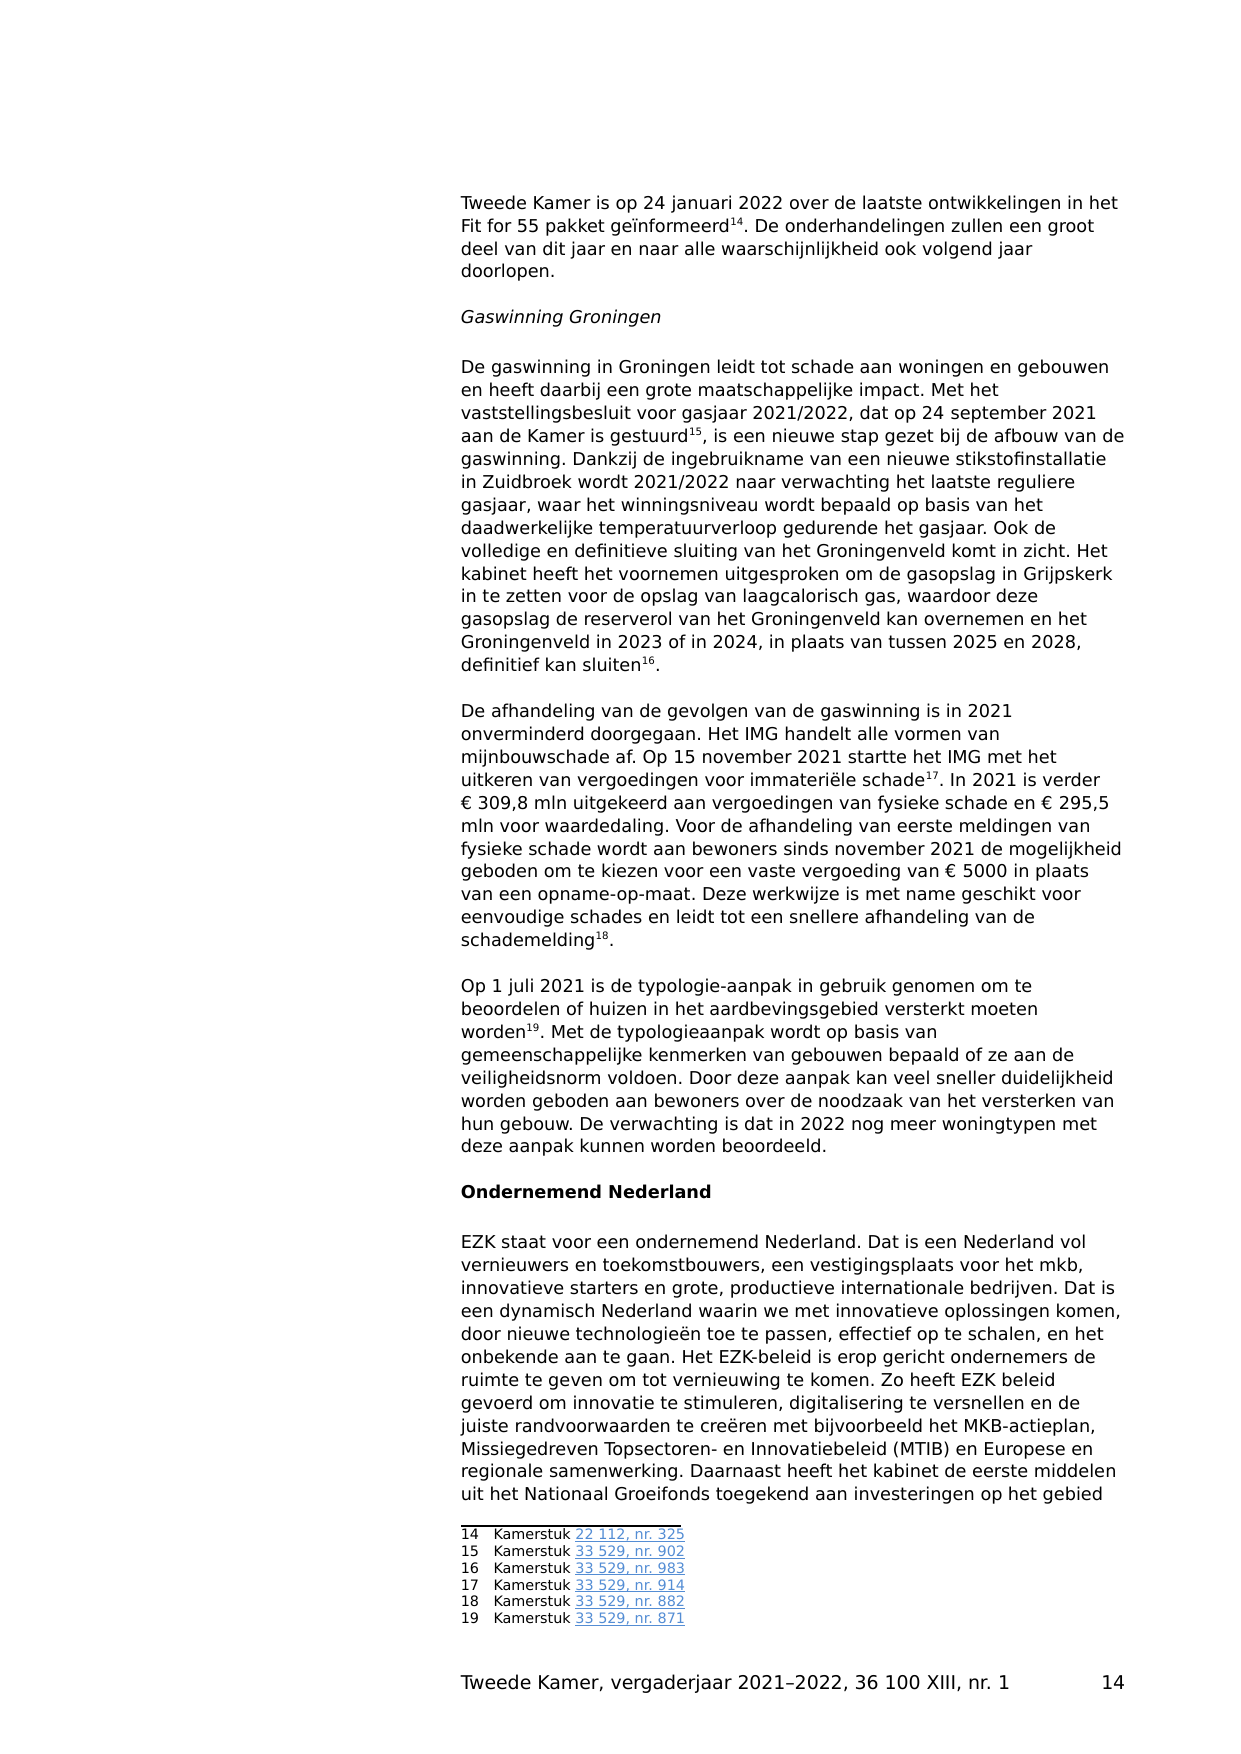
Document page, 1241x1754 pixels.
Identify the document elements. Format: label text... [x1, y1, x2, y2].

text De gaswinning in Groningen leidt tot schade aan woningen en gebouwen en heeft daarbij een grote maatschappelijke impact. Met het vaststellingsbesluit voor gasjaar 2021/2022, dat op 24 september 2021 aan de Kamer is gestuurd, is een nieuwe stap gezet bij de afbouw van de gaswinning. Dankzij de ingebruikname van een nieuwe stikstofinstallatie in Zuidbroek wordt 2021/2022 naar verwachting het laatste reguliere gasjaar, waar het winningsniveau wordt bepaald op basis van het daadwerkelijke temperatuurverloop gedurende het gasjaar. Ook de volledige en definitieve sluiting van het Groningenveld komt in zicht. Het kabinet heeft het voornemen uitgesproken om de gasopslag in Grijpskerk in te zetten voor de opslag van laagcalorisch gas, waardoor deze gasopslag de reserverol van het Groningenveld kan overnemen en het Groningenveld in 2023 of in 2024, in plaats van tussen 2025 en 2028, definitief kan sluiten. [461, 355, 1125, 676]
text Ondernemend Nederland [461, 1180, 1125, 1203]
text __Kamerstuk 33 529, nr. 914 [461, 1577, 1125, 1593]
text Tweede Kamer is op 24 januari 2022 over de laatste ontwikkelingen in het Fit for 55 pakket geïnformeerd. De onderhandelingen zullen een groot deel van dit jaar en naar alle waarschijnlijkheid ook volgend jaar doorlopen. [461, 191, 1125, 282]
text Op 1 juli 2021 is de typologie-aanpak in gebruik genomen om te beoordelen of huizen in het aardbevingsgebied versterkt moeten worden. Met de typologieaanpak wordt op basis van gemeenschappelijke kenmerken van gebouwen bepaald of ze aan de veiligheidsnorm voldoen. Door deze aanpak kan veel sneller duidelijkheid worden geboden aan bewoners over de noodzaak van het versterken van hun gebouw. De verwachting is dat in 2022 nog meer woningtypen met deze aanpak kunnen worden beoordeeld. [461, 974, 1125, 1157]
text __Kamerstuk 33 529, nr. 871 [461, 1610, 1125, 1627]
text __Kamerstuk 33 529, nr. 983 [461, 1560, 1125, 1577]
text Gaswinning Groningen [461, 305, 1125, 328]
text __Kamerstuk 22 112, nr. 325 [461, 1526, 1125, 1543]
text __Kamerstuk 33 529, nr. 882 [461, 1593, 1125, 1610]
text De afhandeling van de gevolgen van de gaswinning is in 2021 onverminderd doorgegaan. Het IMG handelt alle vormen van mijnbouwschade af. Op 15 november 2021 startte het IMG met het uitkeren van vergoedingen voor immateriële schade. In 2021 is verder € 309,8 mln uitgekeerd aan vergoedingen van fysieke schade en € 295,5 mln voor waardedaling. Voor de afhandeling van eerste meldingen van fysieke schade wordt aan bewoners sinds november 2021 de mogelijkheid geboden om te kiezen voor een vaste vergoeding van € 5000 in plaats van een opname-op-maat. Deze werkwijze is met name geschikt voor eenvoudige schades en leidt tot een snellere afhandeling van de schademelding. [461, 699, 1125, 951]
text EZK staat voor een ondernemend Nederland. Dat is een Nederland vol vernieuwers en toekomstbouwers, een vestigingsplaats voor het mkb, innovatieve starters en grote, productieve internationale bedrijven. Dat is een dynamisch Nederland waarin we met innovatieve oplossingen komen, door nieuwe technologieën toe te passen, effectief op te schalen, en het onbekende aan te gaan. Het EZK-beleid is erop gericht ondernemers de ruimte te geven om tot vernieuwing te komen. Zo heeft EZK beleid gevoerd om innovatie te stimuleren, digitalisering te versnellen en de juiste randvoorwaarden te creëren met bijvoorbeeld het MKB-actieplan, Missiegedreven Topsectoren- en Innovatiebeleid (MTIB) en Europese en regionale samenwerking. Daarnaast heeft het kabinet de eerste middelen uit het Nationaal Groeifonds toegekend aan investeringen op het gebied [461, 1230, 1125, 1505]
text __Kamerstuk 33 529, nr. 902 [461, 1543, 1125, 1560]
